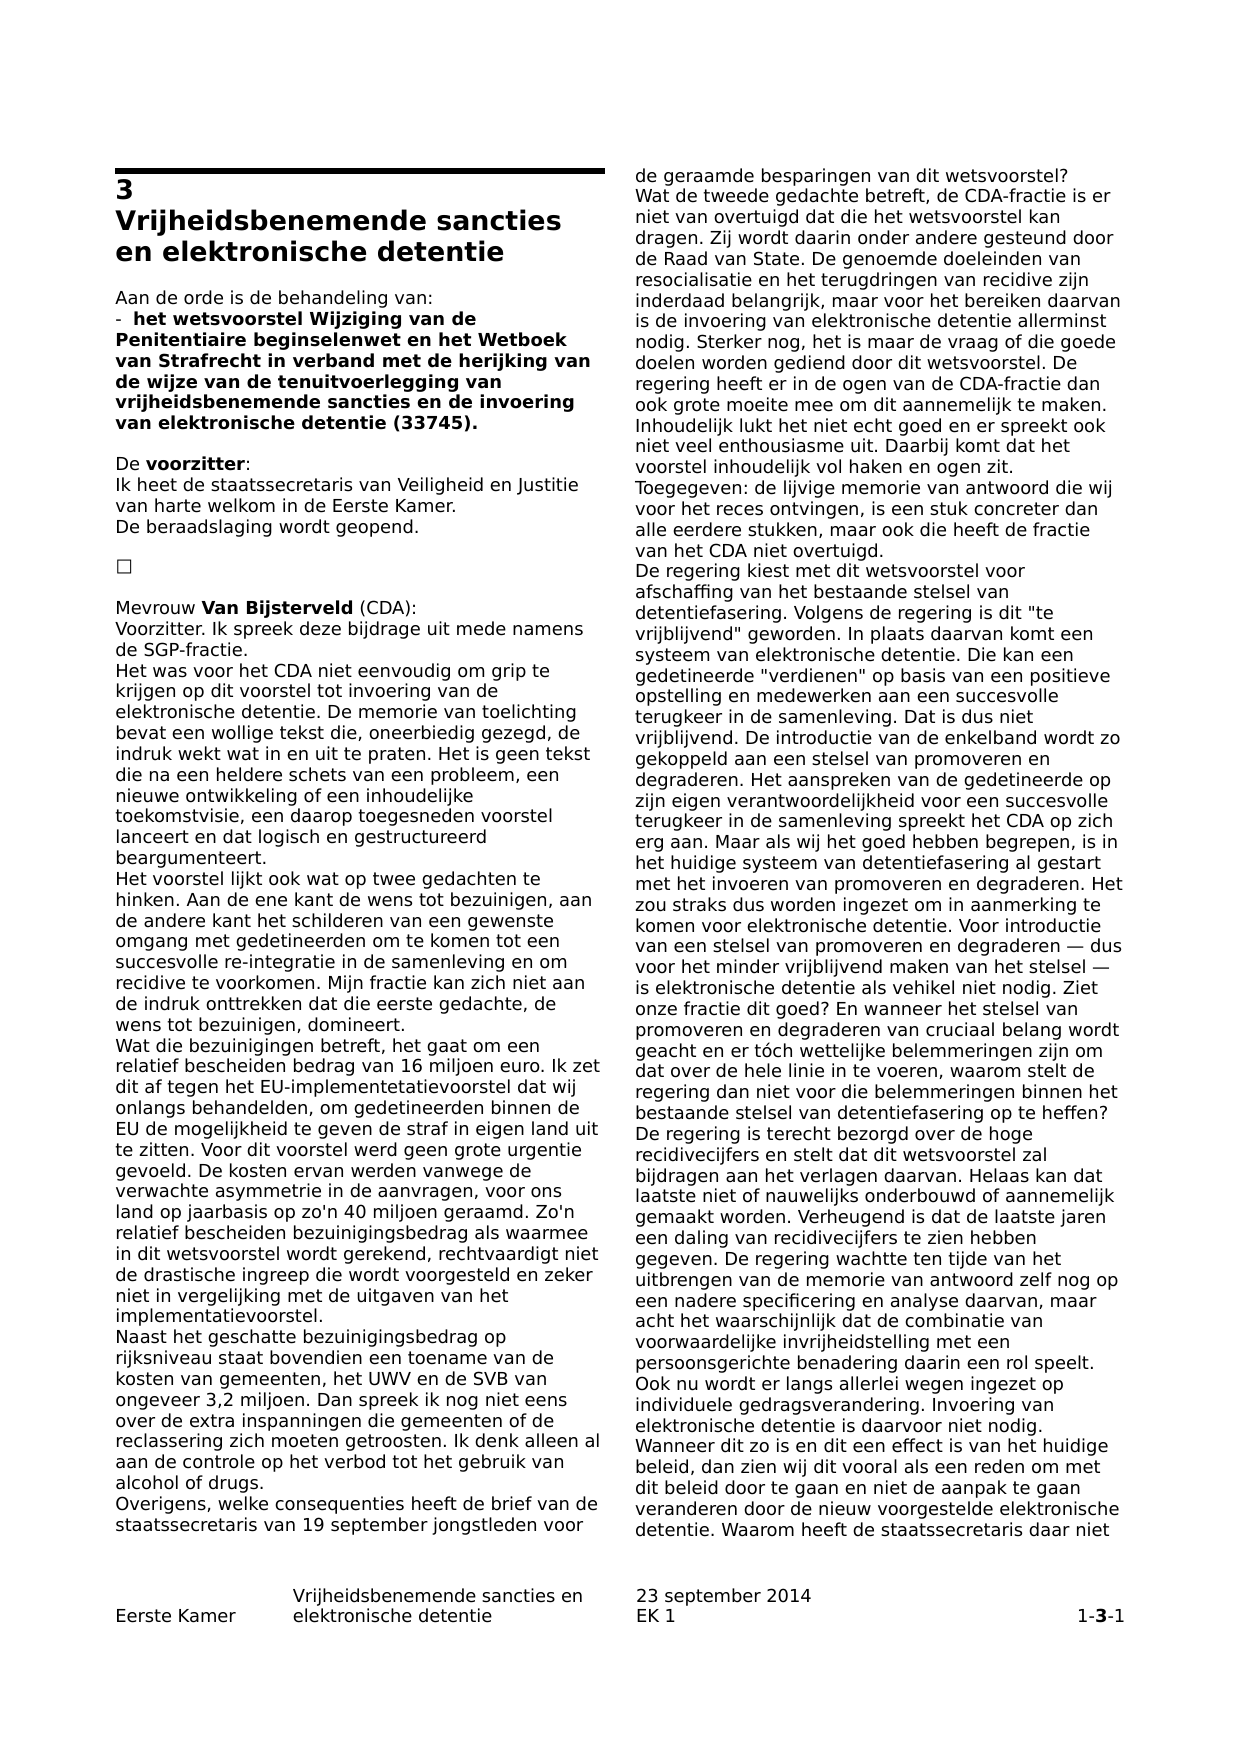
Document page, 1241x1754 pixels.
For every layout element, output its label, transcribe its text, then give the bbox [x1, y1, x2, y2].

text Het was voor het CDA niet eenvoudig om grip te krijgen op dit voorstel tot invoering van de elektronische detentie. De memorie van toelichting bevat een wollige tekst die, oneerbiedig gezegd, de indruk wekt wat in en uit te praten. Het is geen tekst die na een heldere schets van een probleem, een nieuwe ontwikkeling of een inhoudelijke toekomstvisie, een daarop toegesneden voorstel lanceert en dat logisch en gestructureerd beargumenteert. [115, 660, 605, 869]
text De regering kiest met dit wetsvoorstel voor afschaffing van het bestaande stelsel van detentiefasering. Volgens de regering is dit "te vrijblijvend" geworden. In plaats daarvan komt een systeem van elektronische detentie. Die kan een gedetineerde "verdienen" op basis van een positieve opstelling en medewerken aan een succesvolle terugkeer in de samenleving. Dat is dus niet vrijblijvend. De introductie van de enkelband wordt zo gekoppeld aan een stelsel van promoveren en degraderen. Het aanspreken van de gedetineerde op zijn eigen verantwoordelijkheid voor een succesvolle terugkeer in de samenleving spreekt het CDA op zich erg aan. Maar als wij het goed hebben begrepen, is in het huidige systeem van detentiefasering al gestart met het invoeren van promoveren en degraderen. Het zou straks dus worden ingezet om in aanmerking te komen voor elektronische detentie. Voor introductie van een stelsel van promoveren en degraderen — dus voor het minder vrijblijvend maken van het stelsel — is elektronische detentie als vehikel niet nodig. Ziet onze fractie dit goed? En wanneer het stelsel van promoveren en degraderen van cruciaal belang wordt geacht en er tóch wettelijke belemmeringen zijn om dat over de hele linie in te voeren, waarom stelt de regering dan niet voor die belemmeringen binnen het bestaande stelsel van detentiefasering op te heffen? [635, 561, 1125, 1124]
text De regering is terecht bezorgd over de hoge recidivecijfers en stelt dat dit wetsvoorstel zal bijdragen aan het verlagen daarvan. Helaas kan dat laatste niet of nauwelijks onderbouwd of aannemelijk gemaakt worden. Verheugend is dat de laatste jaren een daling van recidivecijfers te zien hebben gegeven. De regering wachtte ten tijde van het uitbrengen van de memorie van antwoord zelf nog op een nadere specificering en analyse daarvan, maar acht het waarschijnlijk dat de combinatie van voorwaardelijke invrijheidstelling met een persoonsgerichte benadering daarin een rol speelt. Ook nu wordt er langs allerlei wegen ingezet op individuele gedragsverandering. Invoering van elektronische detentie is daarvoor niet nodig. Wanneer dit zo is en dit een effect is van het huidige beleid, dan zien wij dit vooral als een reden om met dit beleid door te gaan en niet de aanpak te gaan veranderen door de nieuw voorgestelde elektronische detentie. Waarom heeft de staatssecretaris daar niet [635, 1124, 1125, 1540]
text Wat de tweede gedachte betreft, de CDA-fractie is er niet van overtuigd dat die het wetsvoorstel kan dragen. Zij wordt daarin onder andere gesteund door de Raad van State. De genoemde doeleinden van resocialisatie en het terugdringen van recidive zijn inderdaad belangrijk, maar voor het bereiken daarvan is de invoering van elektronische detentie allerminst nodig. Sterker nog, het is maar de vraag of die goede doelen worden gediend door dit wetsvoorstel. De regering heeft er in de ogen van de CDA-fractie dan ook grote moeite mee om dit aannemelijk te maken. Inhoudelijk lukt het niet echt goed en er spreekt ook niet veel enthousiasme uit. Daarbij komt dat het voorstel inhoudelijk vol haken en ogen zit. Toegegeven: de lijvige memorie van antwoord die wij voor het reces ontvingen, is een stuk concreter dan alle eerdere stukken, maar ook die heeft de fractie van het CDA niet overtuigd. [635, 186, 1125, 561]
text De voorzitter: [115, 454, 605, 475]
text Aan de orde is de behandeling van: [115, 288, 605, 309]
title 3 Vrijheidsbenemende sancties en elektronische detentie [115, 174, 605, 268]
text Naast het geschatte bezuinigingsbedrag op rijksniveau staat bovendien een toename van de kosten van gemeenten, het UWV en de SVB van ongeveer 3,2 miljoen. Dan spreek ik nog niet eens over de extra inspanningen die gemeenten of de reclassering zich moeten getroosten. Ik denk alleen al aan de controle op het verbod tot het gebruik van alcohol of drugs. [115, 1327, 605, 1494]
text Ik heet de staatssecretaris van Veiligheid en Justitie van harte welkom in de Eerste Kamer. [115, 475, 605, 516]
text de geraamde besparingen van dit wetsvoorstel? [635, 165, 1125, 186]
text Het voorstel lijkt ook wat op twee gedachten te hinken. Aan de ene kant de wens tot bezuinigen, aan de andere kant het schilderen van een gewenste omgang met gedetineerden om te komen tot een succesvolle re-integratie in de samenleving en om recidive te voorkomen. Mijn fractie kan zich niet aan de indruk onttrekken dat die eerste gedachte, de wens tot bezuinigen, domineert. [115, 869, 605, 1035]
text ⬜ [115, 557, 605, 578]
text Voorzitter. Ik spreek deze bijdrage uit mede namens de SGP-fractie. [115, 619, 605, 660]
text Mevrouw Van Bijsterveld (CDA): [115, 598, 605, 619]
text Overigens, welke consequenties heeft de brief van de staatssecretaris van 19 september jongstleden voor [115, 1494, 605, 1535]
list het wetsvoorstel Wijziging van de Penitentiaire beginselenwet en het Wetboek van Strafrecht in verband met de herijking van de wijze van de tenuitvoerlegging van vrijheidsbenemende sancties en de invoering van elektronische detentie (33745). [115, 309, 605, 434]
text De beraadslaging wordt geopend. [115, 516, 605, 537]
text Wat die bezuinigingen betreft, het gaat om een relatief bescheiden bedrag van 16 miljoen euro. Ik zet dit af tegen het EU-implementetatievoorstel dat wij onlangs behandelden, om gedetineerden binnen de EU de mogelijkheid te geven de straf in eigen land uit te zitten. Voor dit voorstel werd geen grote urgentie gevoeld. De kosten ervan werden vanwege de verwachte asymmetrie in de aanvragen, voor ons land op jaarbasis op zo'n 40 miljoen geraamd. Zo'n relatief bescheiden bezuinigingsbedrag als waarmee in dit wetsvoorstel wordt gerekend, rechtvaardigt niet de drastische ingreep die wordt voorgesteld en zeker niet in vergelijking met de uitgaven van het implementatievoorstel. [115, 1035, 605, 1327]
